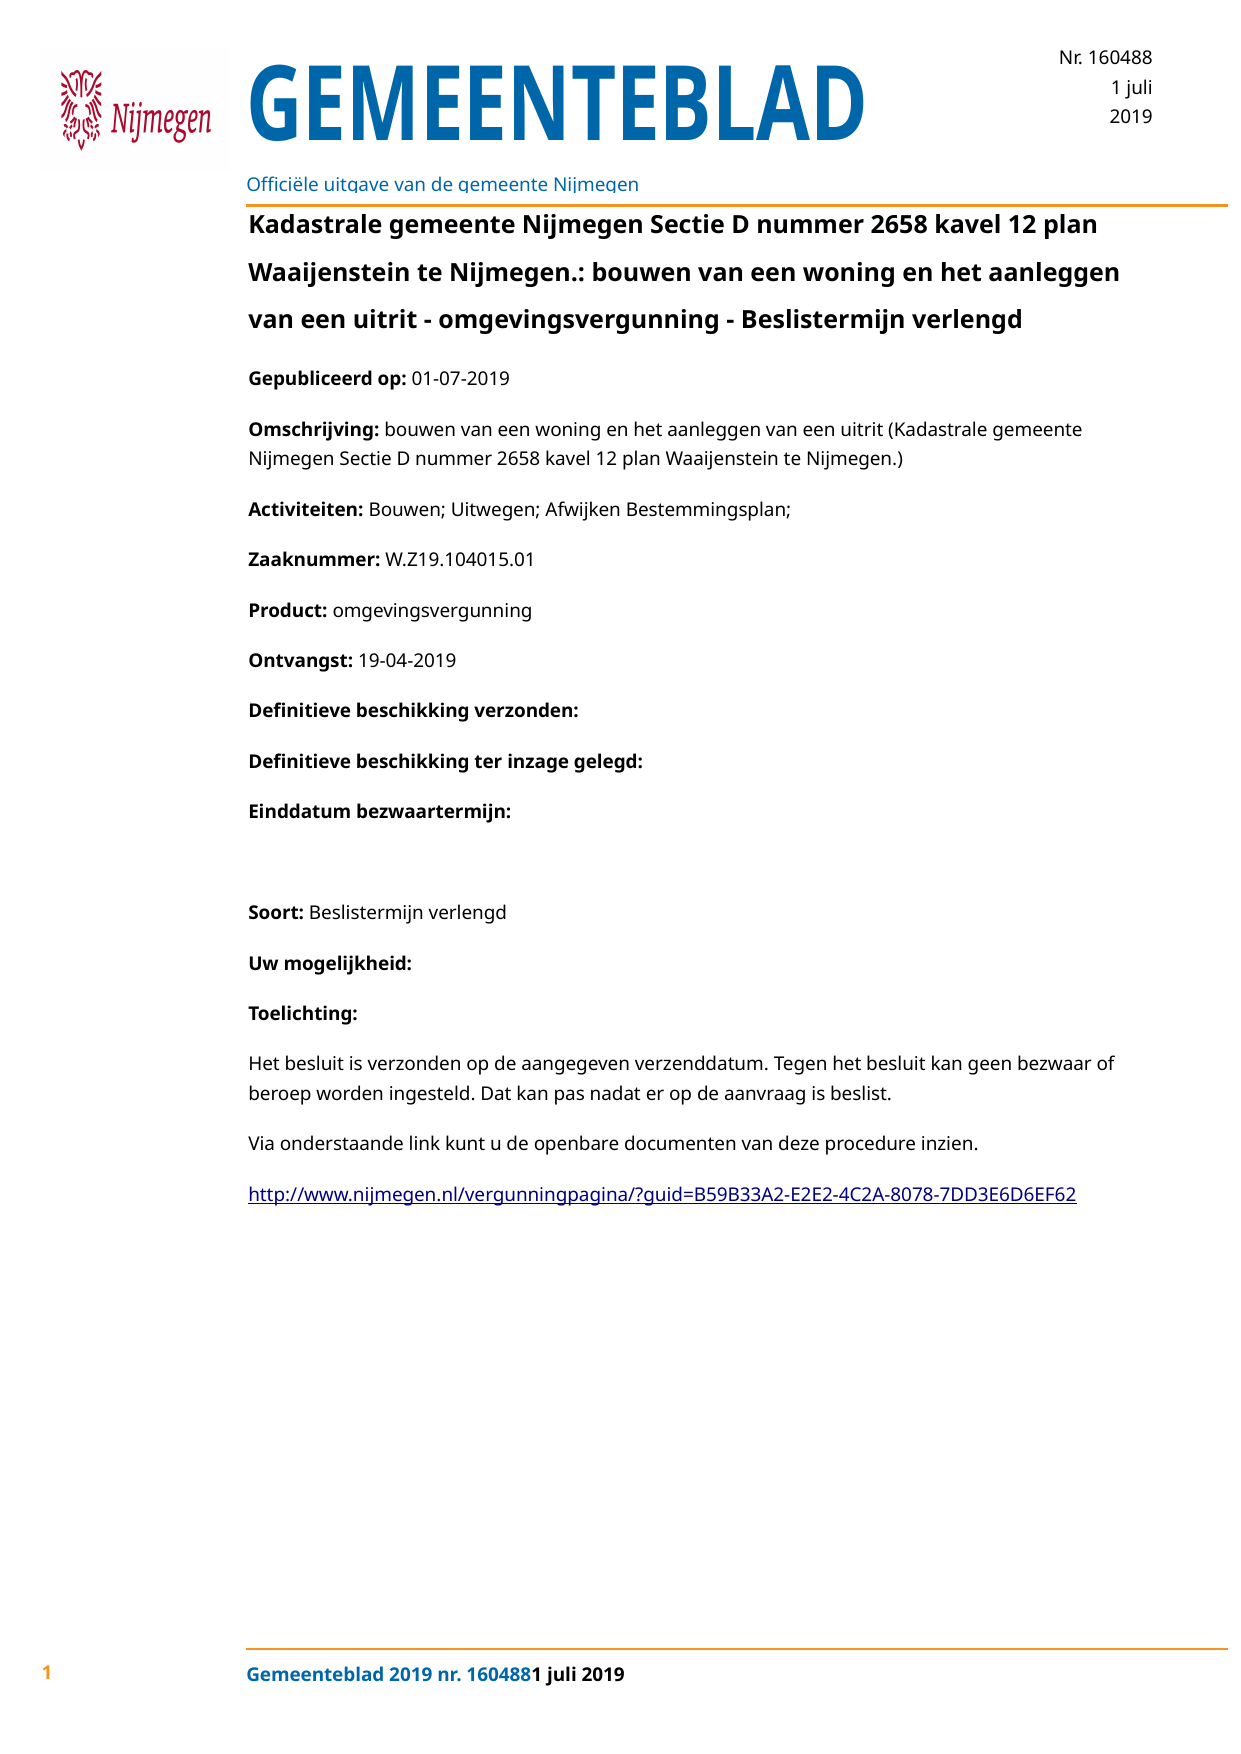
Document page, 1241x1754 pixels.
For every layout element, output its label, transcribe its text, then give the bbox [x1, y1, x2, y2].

text Activiteiten: Bouwen; Uitwegen; Afwijken Bestemmingsplan; [248, 496, 1152, 522]
text Gepubliceerd op: 01-07-2019 [248, 366, 1152, 391]
text Uw mogelijkheid: [248, 950, 1152, 975]
text Einddatum bezwaartermijn: [248, 798, 1152, 824]
picture [41, 47, 231, 172]
text Ontvangst: 19-04-2019 [248, 647, 1152, 673]
text http://www.nijmegen.nl/vergunningpagina/?guid=B59B33A2-E2E2-4C2A-8078-7DD3E6D6EF62 [248, 1181, 1152, 1207]
text Het besluit is verzonden op de aangegeven verzenddatum. Tegen het besluit kan geen bezwaar of beroep worden ingesteld. Dat kan pas nadat er op de aanvraag is beslist. [248, 1051, 1152, 1106]
text Soort: Beslistermijn verlengd [248, 899, 1152, 925]
text Via onderstaande link kunt u de openbare documenten van deze procedure inzien. [248, 1131, 1152, 1156]
text Kadastrale gemeente Nijmegen Sectie D nummer 2658 kavel 12 plan Waaijenstein te Nijmegen.: bouwen van een woning en het aanleggen van een uitrit - omgevingsvergunning - Beslistermijn verlengd [248, 207, 1152, 336]
text Definitieve beschikking ter inzage gelegd: [248, 748, 1152, 774]
text Product: omgevingsvergunning [248, 597, 1152, 622]
text Definitieve beschikking verzonden: [248, 698, 1152, 723]
text Zaaknummer: W.Z19.104015.01 [248, 546, 1152, 572]
text Omschrijving: bouwen van een woning en het aanleggen van een uitrit (Kadastrale gemeente Nijmegen Sectie D nummer 2658 kavel 12 plan Waaijenstein te Nijmegen.) [248, 416, 1152, 471]
text Toelichting: [248, 1000, 1152, 1026]
